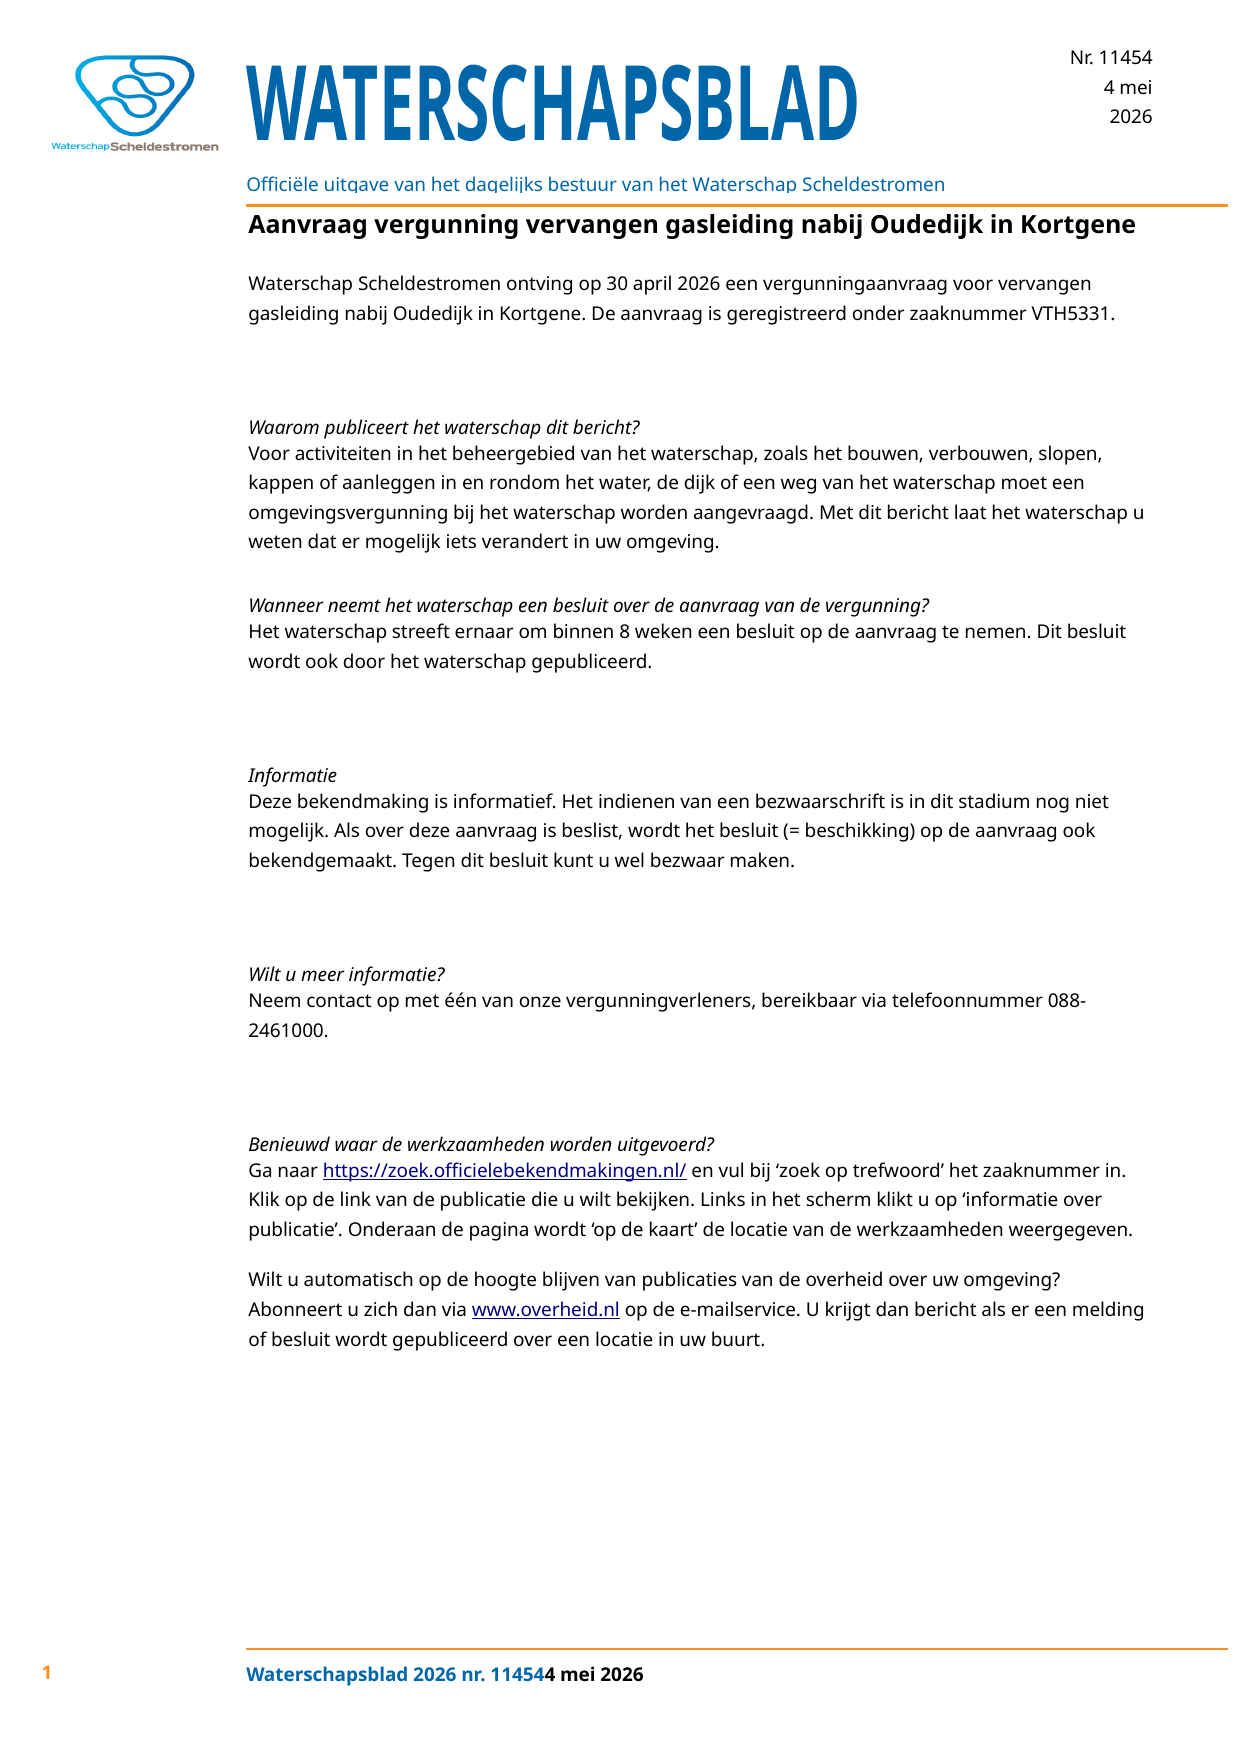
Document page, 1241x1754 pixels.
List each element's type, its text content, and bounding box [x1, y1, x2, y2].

text Wanneer neemt het waterschap een besluit over de aanvraag van de vergunning? [248, 593, 1152, 618]
text Waterschap Scheldestromen ontving op 30 april 2026 een vergunningaanvraag voor vervangen gasleiding nabij Oudedijk in Kortgene. De aanvraag is geregistreerd onder zaaknummer VTH5331. [248, 270, 1152, 326]
text Wilt u automatisch op de hoogte blijven van publicaties van de overheid over uw omgeving? Abonneert u zich dan via www.overheid.nl op de e-mailservice. U krijgt dan bericht als er een melding of besluit wordt gepubliceerd over een locatie in uw buurt. [248, 1267, 1152, 1352]
text Waarom publiceert het waterschap dit bericht? [248, 414, 1152, 440]
text Informatie [248, 762, 1152, 788]
text Ga naar https://zoek.officielebekendmakingen.nl/ en vul bij ‘zoek op trefwoord’ het zaaknummer in. Klik op de link van de publicatie die u wilt bekijken. Links in het scherm klikt u op ‘informatie over publicatie’. Onderaan de pagina wordt ‘op de kaart’ de locatie van de werkzaamheden weergegeven. [248, 1157, 1152, 1242]
text Neem contact op met één van onze vergunningverleners, bereikbaar via telefoonnummer 088-2461000. [248, 987, 1152, 1043]
text Het waterschap streeft ernaar om binnen 8 weken een besluit op de aanvraag te nemen. Dit besluit wordt ook door het waterschap gepubliceerd. [248, 618, 1152, 674]
text Deze bekendmaking is informatief. Het indienen van een bezwaarschrift is in dit stadium nog niet mogelijk. Als over deze aanvraag is beslist, wordt het besluit (= beschikking) op de aanvraag ook bekendgemaakt. Tegen dit besluit kunt u wel bezwaar maken. [248, 788, 1152, 873]
text Aanvraag vergunning vervangen gasleiding nabij Oudedijk in Kortgene [248, 207, 1152, 241]
text Benieuwd waar de werkzaamheden worden uitgevoerd? [248, 1131, 1152, 1157]
picture [41, 47, 231, 172]
text Voor activiteiten in het beheergebied van het waterschap, zoals het bouwen, verbouwen, slopen, kappen of aanleggen in en rondom het water, de dijk of een weg van het waterschap moet een omgevingsvergunning bij het waterschap worden aangevraagd. Met dit bericht laat het waterschap u weten dat er mogelijk iets verandert in uw omgeving. [248, 440, 1152, 554]
text Wilt u meer informatie? [248, 962, 1152, 987]
